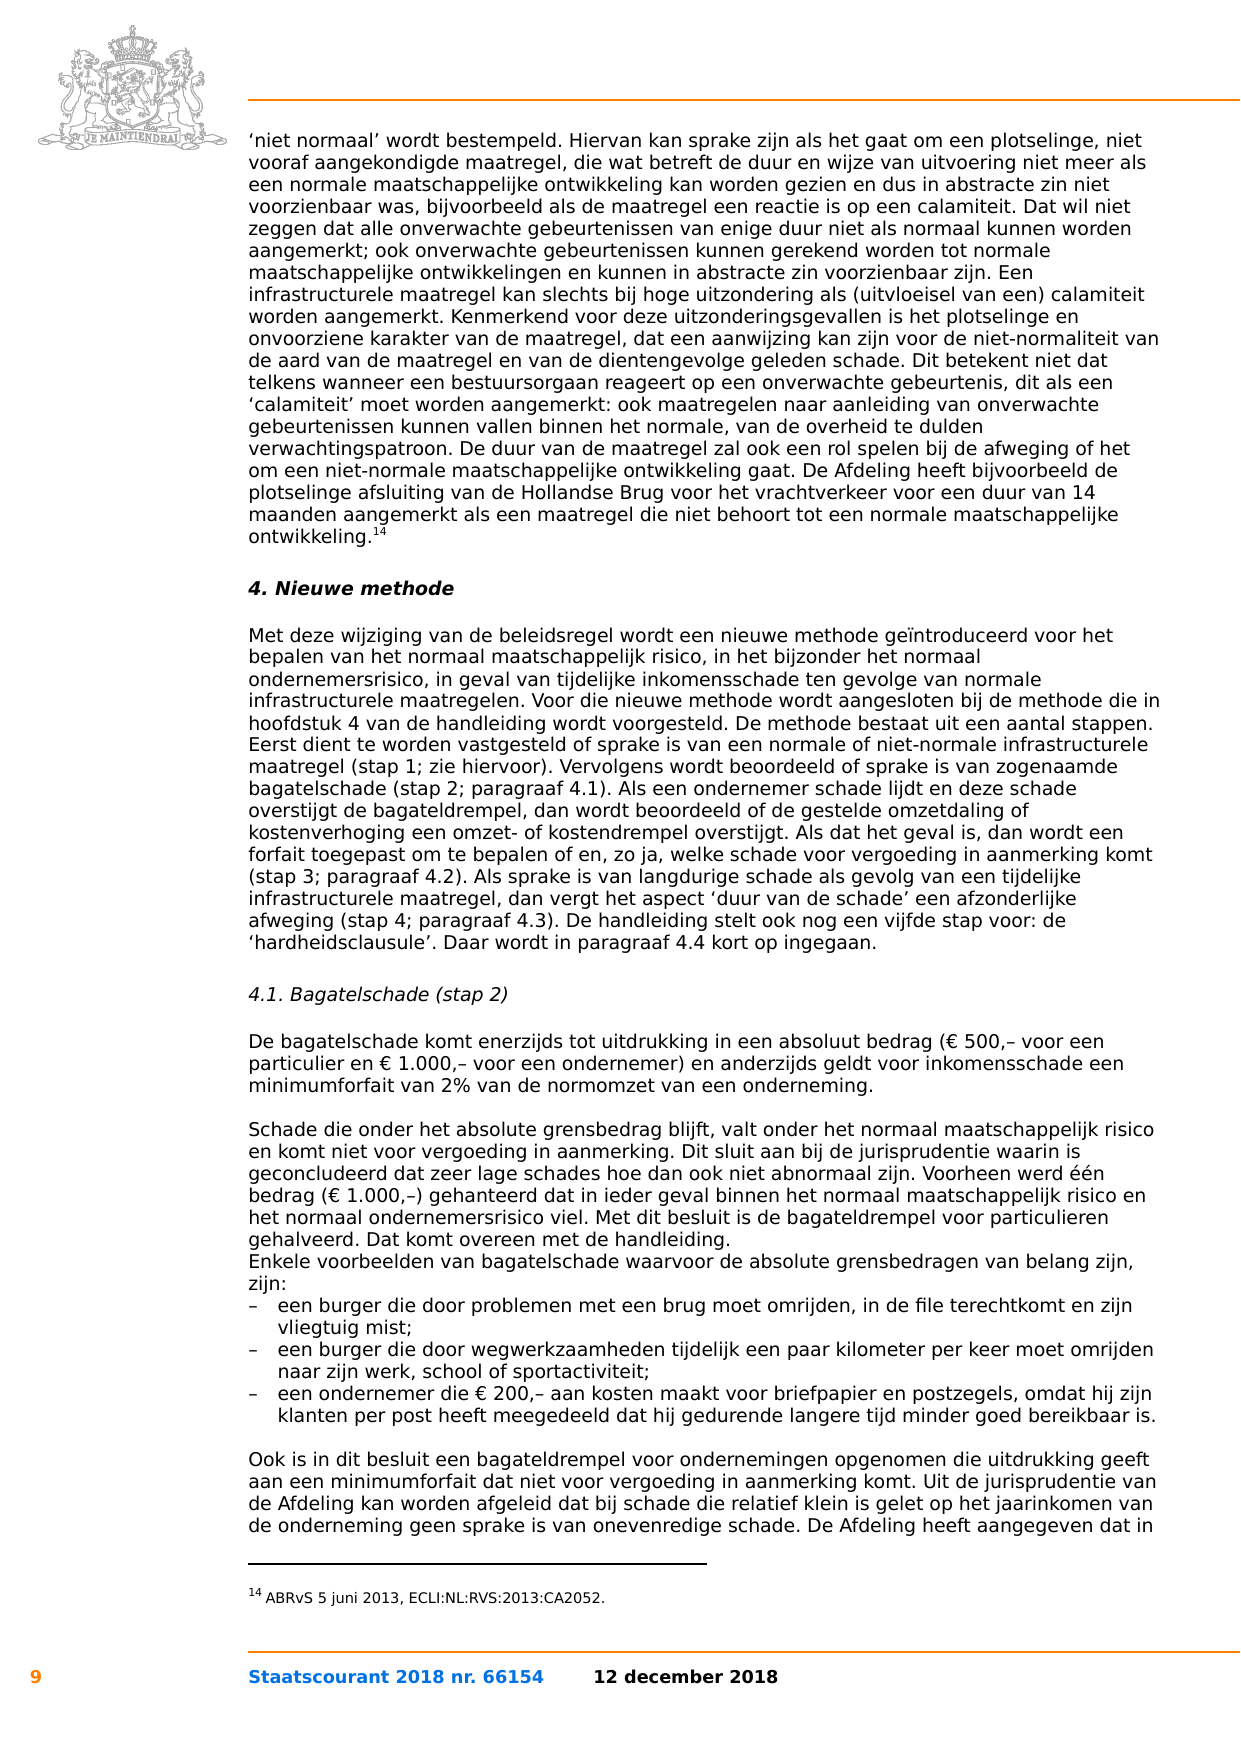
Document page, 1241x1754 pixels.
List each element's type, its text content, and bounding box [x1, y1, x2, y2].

subtitle 4.1. Bagatelschade (stap 2) [248, 984, 1163, 1006]
text Ook is in dit besluit een bagateldrempel voor ondernemingen opgenomen die uitdrukking geeft aan een minimumforfait dat niet voor vergoeding in aanmerking komt. Uit de jurisprudentie van de Afdeling kan worden afgeleid dat bij schade die relatief klein is gelet op het jaarinkomen van de onderneming geen sprake is van onevenredige schade. De Afdeling heeft aangegeven dat in [248, 1448, 1163, 1536]
text Met deze wijziging van de beleidsregel wordt een nieuwe methode geïntroduceerd voor het bepalen van het normaal maatschappelijk risico, in het bijzonder het normaal ondernemersrisico, in geval van tijdelijke inkomensschade ten gevolge van normale infrastructurele maatregelen. Voor die nieuwe methode wordt aangesloten bij de methode die in hoofdstuk 4 van de handleiding wordt voorgesteld. De methode bestaat uit een aantal stappen. Eerst dient te worden vastgesteld of sprake is van een normale of niet-normale infrastructurele maatregel (stap 1; zie hiervoor). Vervolgens wordt beoordeeld of sprake is van zogenaamde bagatelschade (stap 2; paragraaf 4.1). Als een ondernemer schade lijdt en deze schade overstijgt de bagateldrempel, dan wordt beoordeeld of de gestelde omzetdaling of kostenverhoging een omzet- of kostendrempel overstijgt. Als dat het geval is, dan wordt een forfait toegepast om te bepalen of en, zo ja, welke schade voor vergoeding in aanmerking komt (stap 3; paragraaf 4.2). Als sprake is van langdurige schade als gevolg van een tijdelijke infrastructurele maatregel, dan vergt het aspect ‘duur van de schade’ een afzonderlijke afweging (stap 4; paragraaf 4.3). De handleiding stelt ook nog een vijfde stap voor: de ‘hardheidsclausule’. Daar wordt in paragraaf 4.4 kort op ingegaan. [248, 624, 1163, 954]
text ‘niet normaal’ wordt bestempeld. Hiervan kan sprake zijn als het gaat om een plotselinge, niet vooraf aangekondigde maatregel, die wat betreft de duur en wijze van uitvoering niet meer als een normale maatschappelijke ontwikkeling kan worden gezien en dus in abstracte zin niet voorzienbaar was, bijvoorbeeld als de maatregel een reactie is op een calamiteit. Dat wil niet zeggen dat alle onverwachte gebeurtenissen van enige duur niet als normaal kunnen worden aangemerkt; ook onverwachte gebeurtenissen kunnen gerekend worden tot normale maatschappelijke ontwikkelingen en kunnen in abstracte zin voorzienbaar zijn. Een infrastructurele maatregel kan slechts bij hoge uitzondering als (uitvloeisel van een) calamiteit worden aangemerkt. Kenmerkend voor deze uitzonderingsgevallen is het plotselinge en onvoorziene karakter van de maatregel, dat een aanwijzing kan zijn voor de niet-normaliteit van de aard van de maatregel en van de dientengevolge geleden schade. Dit betekent niet dat telkens wanneer een bestuursorgaan reageert op een onverwachte gebeurtenis, dit als een ‘calamiteit’ moet worden aangemerkt: ook maatregelen naar aanleiding van onverwachte gebeurtenissen kunnen vallen binnen het normale, van de overheid te dulden verwachtingspatroon. De duur van de maatregel zal ook een rol spelen bij de afweging of het om een niet-normale maatschappelijke ontwikkeling gaat. De Afdeling heeft bijvoorbeeld de plotselinge afsluiting van de Hollandse Brug voor het vrachtverkeer voor een duur van 14 maanden aangemerkt als een maatregel die niet behoort tot een normale maatschappelijke ontwikkeling. [248, 130, 1163, 547]
text Schade die onder het absolute grensbedrag blijft, valt onder het normaal maatschappelijk risico en komt niet voor vergoeding in aanmerking. Dit sluit aan bij de jurisprudentie waarin is geconcludeerd dat zeer lage schades hoe dan ook niet abnormaal zijn. Voorheen werd één bedrag (€ 1.000,–) gehanteerd dat in ieder geval binnen het normaal maatschappelijk risico en het normaal ondernemersrisico viel. Met dit besluit is de bagateldrempel voor particulieren gehalveerd. Dat komt overeen met de handleiding. [248, 1119, 1163, 1251]
text – een burger die door wegwerkzaamheden tijdelijk een paar kilometer per keer moet omrijden naar zijn werk, school of sportactiviteit; [248, 1339, 1163, 1383]
text Enkele voorbeelden van bagatelschade waarvoor de absolute grensbedragen van belang zijn, zijn: [248, 1251, 1163, 1295]
picture [38, 25, 227, 150]
text – een burger die door problemen met een brug moet omrijden, in de file terechtkomt en zijn vliegtuig mist; [248, 1295, 1163, 1339]
subtitle 4. Nieuwe methode [248, 577, 1163, 599]
text – een ondernemer die € 200,– aan kosten maakt voor briefpapier en postzegels, omdat hij zijn klanten per post heeft meegedeeld dat hij gedurende langere tijd minder goed bereikbaar is. [248, 1383, 1163, 1427]
text ABRvS 5 juni 2013, ECLI:NL:RVS:2013:CA2052. [248, 1586, 1163, 1608]
text De bagatelschade komt enerzijds tot uitdrukking in een absoluut bedrag (€ 500,– voor een particulier en € 1.000,– voor een ondernemer) en anderzijds geldt voor inkomensschade een minimumforfait van 2% van de normomzet van een onderneming. [248, 1031, 1163, 1097]
